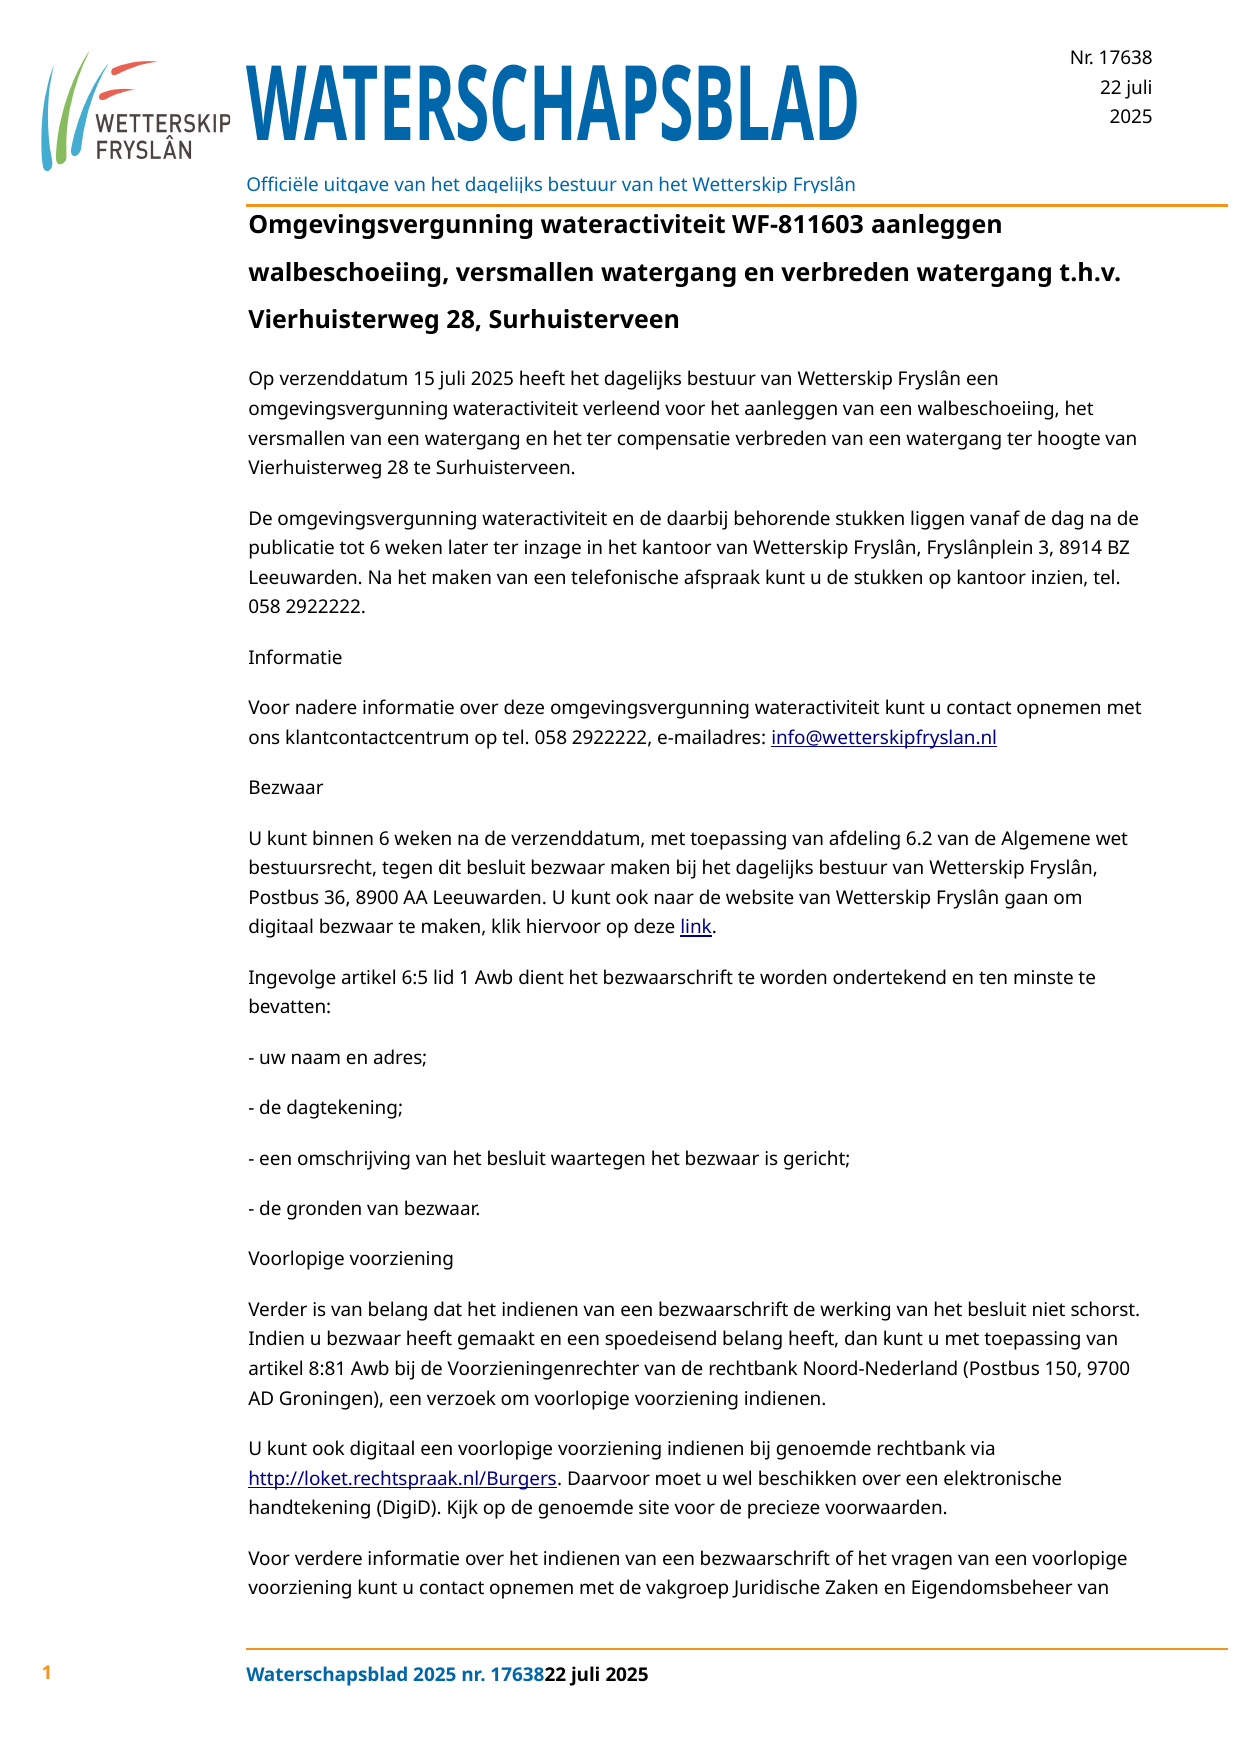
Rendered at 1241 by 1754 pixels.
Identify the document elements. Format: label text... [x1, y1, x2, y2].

text Bezwaar [248, 774, 1152, 800]
text - uw naam en adres; [248, 1044, 1152, 1069]
text - de dagtekening; [248, 1094, 1152, 1120]
picture [41, 47, 231, 172]
text - een omschrijving van het besluit waartegen het bezwaar is gericht; [248, 1145, 1152, 1170]
text Omgevingsvergunning wateractiviteit WF-811603 aanleggen walbeschoeiing, versmallen watergang en verbreden watergang t.h.v. Vierhuisterweg 28, Surhuisterveen [248, 207, 1152, 336]
text Voorlopige voorziening [248, 1246, 1152, 1271]
text Informatie [248, 644, 1152, 669]
text Ingevolge artikel 6:5 lid 1 Awb dient het bezwaarschrift te worden ondertekend en ten minste te bevatten: [248, 964, 1152, 1019]
text De omgevingsvergunning wateractiviteit en de daarbij behorende stukken liggen vanaf de dag na de publicatie tot 6 weken later ter inzage in het kantoor van Wetterskip Fryslân, Fryslânplein 3, 8914 BZ Leeuwarden. Na het maken van een telefonische afspraak kunt u de stukken op kantoor inzien, tel. 058 2922222. [248, 505, 1152, 619]
text U kunt binnen 6 weken na de verzenddatum, met toepassing van afdeling 6.2 van de Algemene wet bestuursrecht, tegen dit besluit bezwaar maken bij het dagelijks bestuur van Wetterskip Fryslân, Postbus 36, 8900 AA Leeuwarden. U kunt ook naar de website van Wetterskip Fryslân gaan om digitaal bezwaar te maken, klik hiervoor op deze link. [248, 825, 1152, 939]
text Verder is van belang dat het indienen van een bezwaarschrift de werking van het besluit niet schorst. Indien u bezwaar heeft gemaakt en een spoedeisend belang heeft, dan kunt u met toepassing van artikel 8:81 Awb bij de Voorzieningenrechter van de rechtbank Noord-Nederland (Postbus 150, 9700 AD Groningen), een verzoek om voorlopige voorziening indienen. [248, 1296, 1152, 1410]
text - de gronden van bezwaar. [248, 1195, 1152, 1221]
text Op verzenddatum 15 juli 2025 heeft het dagelijks bestuur van Wetterskip Fryslân een omgevingsvergunning wateractiviteit verleend voor het aanleggen van een walbeschoeiing, het versmallen van een watergang en het ter compensatie verbreden van een watergang ter hoogte van Vierhuisterweg 28 te Surhuisterveen. [248, 366, 1152, 480]
text Voor verdere informatie over het indienen van een bezwaarschrift of het vragen van een voorlopige voorziening kunt u contact opnemen met de vakgroep Juridische Zaken en Eigendomsbeheer van [248, 1545, 1152, 1600]
text Voor nadere informatie over deze omgevingsvergunning wateractiviteit kunt u contact opnemen met ons klantcontactcentrum op tel. 058 2922222, e-mailadres: info@wetterskipfryslan.nl [248, 694, 1152, 749]
text U kunt ook digitaal een voorlopige voorziening indienen bij genoemde rechtbank via http://loket.rechtspraak.nl/Burgers. Daarvoor moet u wel beschikken over een elektronische handtekening (DigiD). Kijk op de genoemde site voor de precieze voorwaarden. [248, 1435, 1152, 1520]
